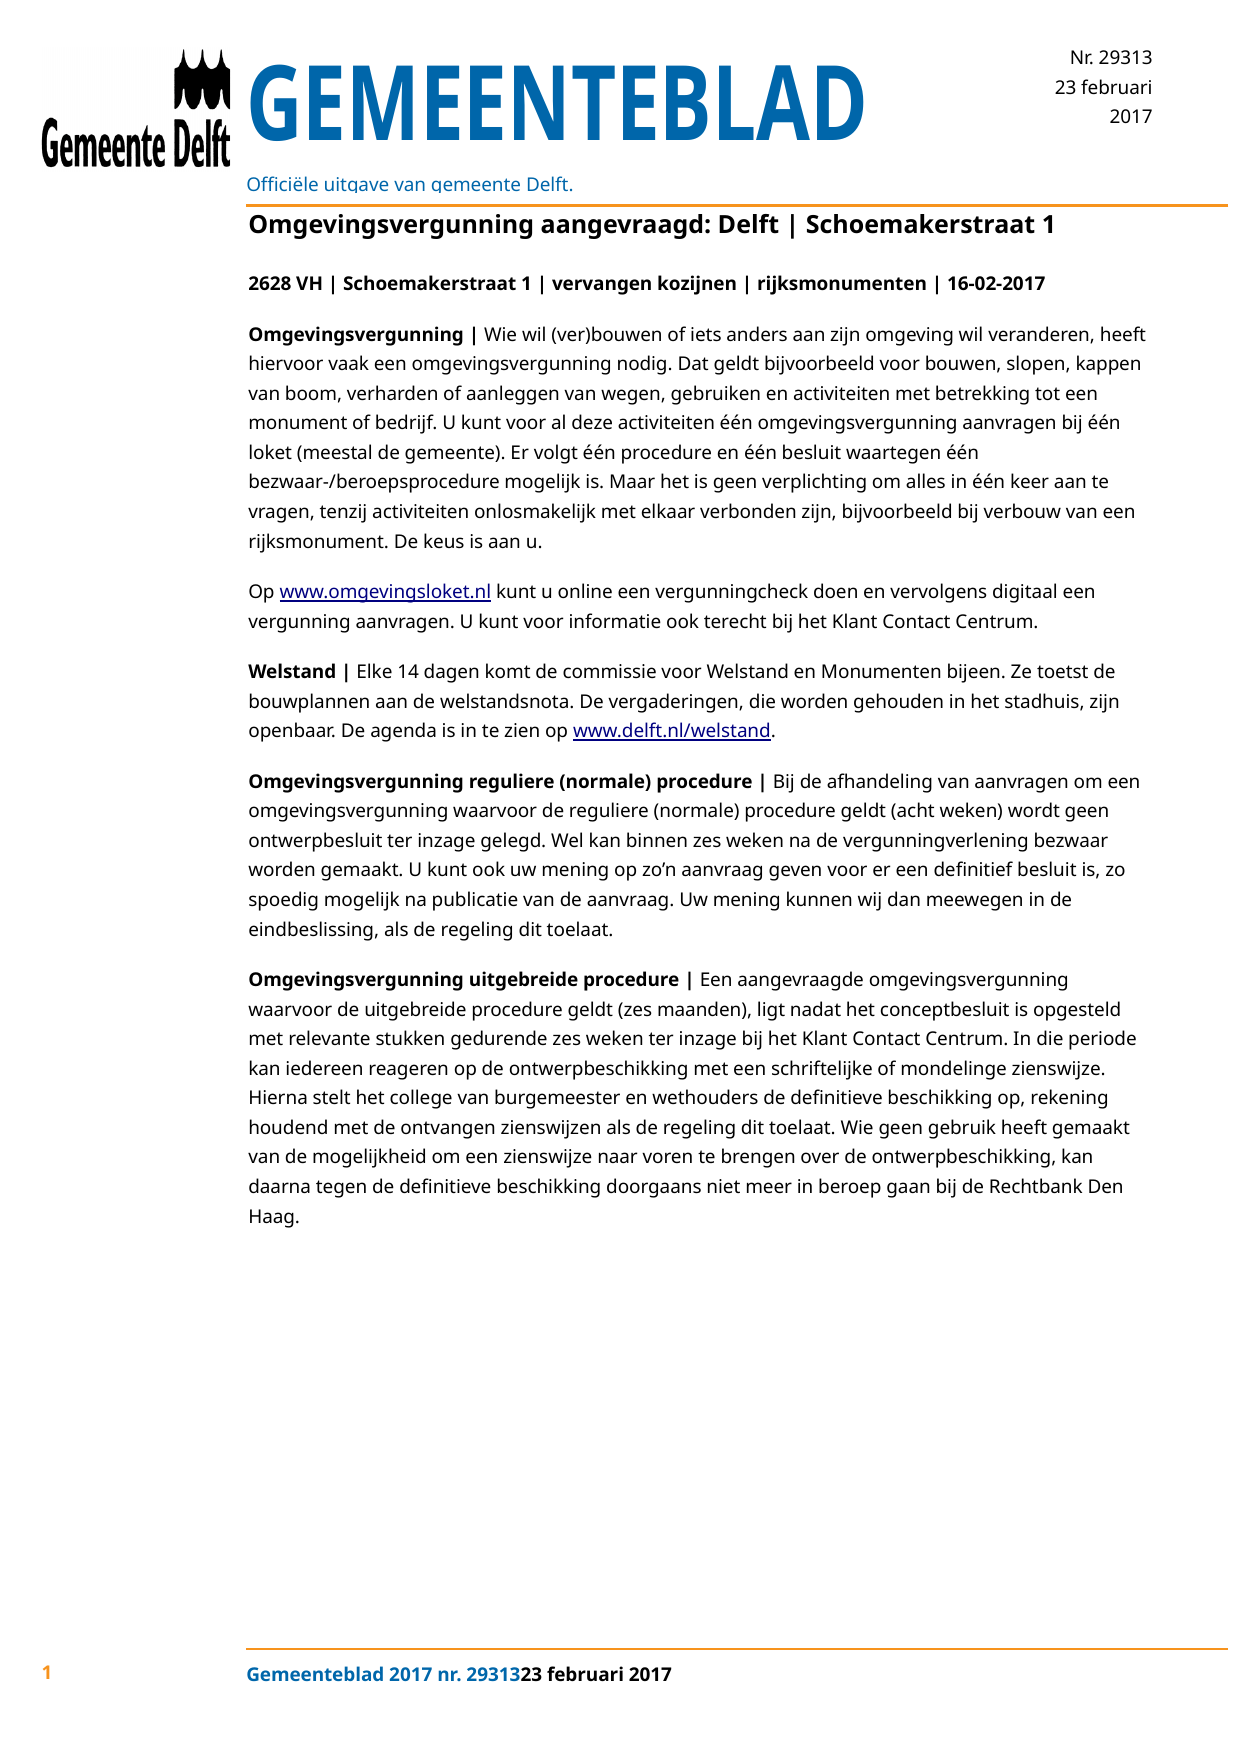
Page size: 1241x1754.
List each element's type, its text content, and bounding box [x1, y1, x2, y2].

text Omgevingsvergunning uitgebreide procedure | Een aangevraagde omgevingsvergunning waarvoor de uitgebreide procedure geldt (zes maanden), ligt nadat het conceptbesluit is opgesteld met relevante stukken gedurende zes weken ter inzage bij het Klant Contact Centrum. In die periode kan iedereen reageren op de ontwerpbeschikking met een schriftelijke of mondelinge zienswijze. Hierna stelt het college van burgemeester en wethouders de definitieve beschikking op, rekening houdend met de ontvangen zienswijzen als de regeling dit toelaat. Wie geen gebruik heeft gemaakt van de mogelijkheid om een zienswijze naar voren te brengen over de ontwerpbeschikking, kan daarna tegen de definitieve beschikking doorgaans niet meer in beroep gaan bij de Rechtbank Den Haag. [248, 966, 1152, 1228]
text 2628 VH | Schoemakerstraat 1 | vervangen kozijnen | rijksmonumenten | 16-02-2017 [248, 270, 1152, 296]
text Op www.omgevingsloket.nl kunt u online een vergunningcheck doen en vervolgens digitaal een vergunning aanvragen. U kunt voor informatie ook terecht bij het Klant Contact Centrum. [248, 578, 1152, 633]
picture [41, 47, 231, 172]
text Omgevingsvergunning | Wie wil (ver)bouwen of iets anders aan zijn omgeving wil veranderen, heeft hiervoor vaak een omgevingsvergunning nodig. Dat geldt bijvoorbeeld voor bouwen, slopen, kappen van boom, verharden of aanleggen van wegen, gebruiken en activiteiten met betrekking tot een monument of bedrijf. U kunt voor al deze activiteiten één omgevingsvergunning aanvragen bij één loket (meestal de gemeente). Er volgt één procedure en één besluit waartegen één bezwaar-/beroepsprocedure mogelijk is. Maar het is geen verplichting om alles in één keer aan te vragen, tenzij activiteiten onlosmakelijk met elkaar verbonden zijn, bijvoorbeeld bij verbouw van een rijksmonument. De keus is aan u. [248, 321, 1152, 553]
text Omgevingsvergunning aangevraagd: Delft | Schoemakerstraat 1 [248, 207, 1152, 241]
text Omgevingsvergunning reguliere (normale) procedure | Bij de afhandeling van aanvragen om een omgevingsvergunning waarvoor de reguliere (normale) procedure geldt (acht weken) wordt geen ontwerpbesluit ter inzage gelegd. Wel kan binnen zes weken na de vergunningverlening bezwaar worden gemaakt. U kunt ook uw mening op zo’n aanvraag geven voor er een definitief besluit is, zo spoedig mogelijk na publicatie van de aanvraag. Uw mening kunnen wij dan meewegen in de eindbeslissing, als de regeling dit toelaat. [248, 768, 1152, 941]
text Welstand | Elke 14 dagen komt de commissie voor Welstand en Monumenten bijeen. Ze toetst de bouwplannen aan de welstandsnota. De vergaderingen, die worden gehouden in het stadhuis, zijn openbaar. De agenda is in te zien op www.delft.nl/welstand. [248, 658, 1152, 743]
